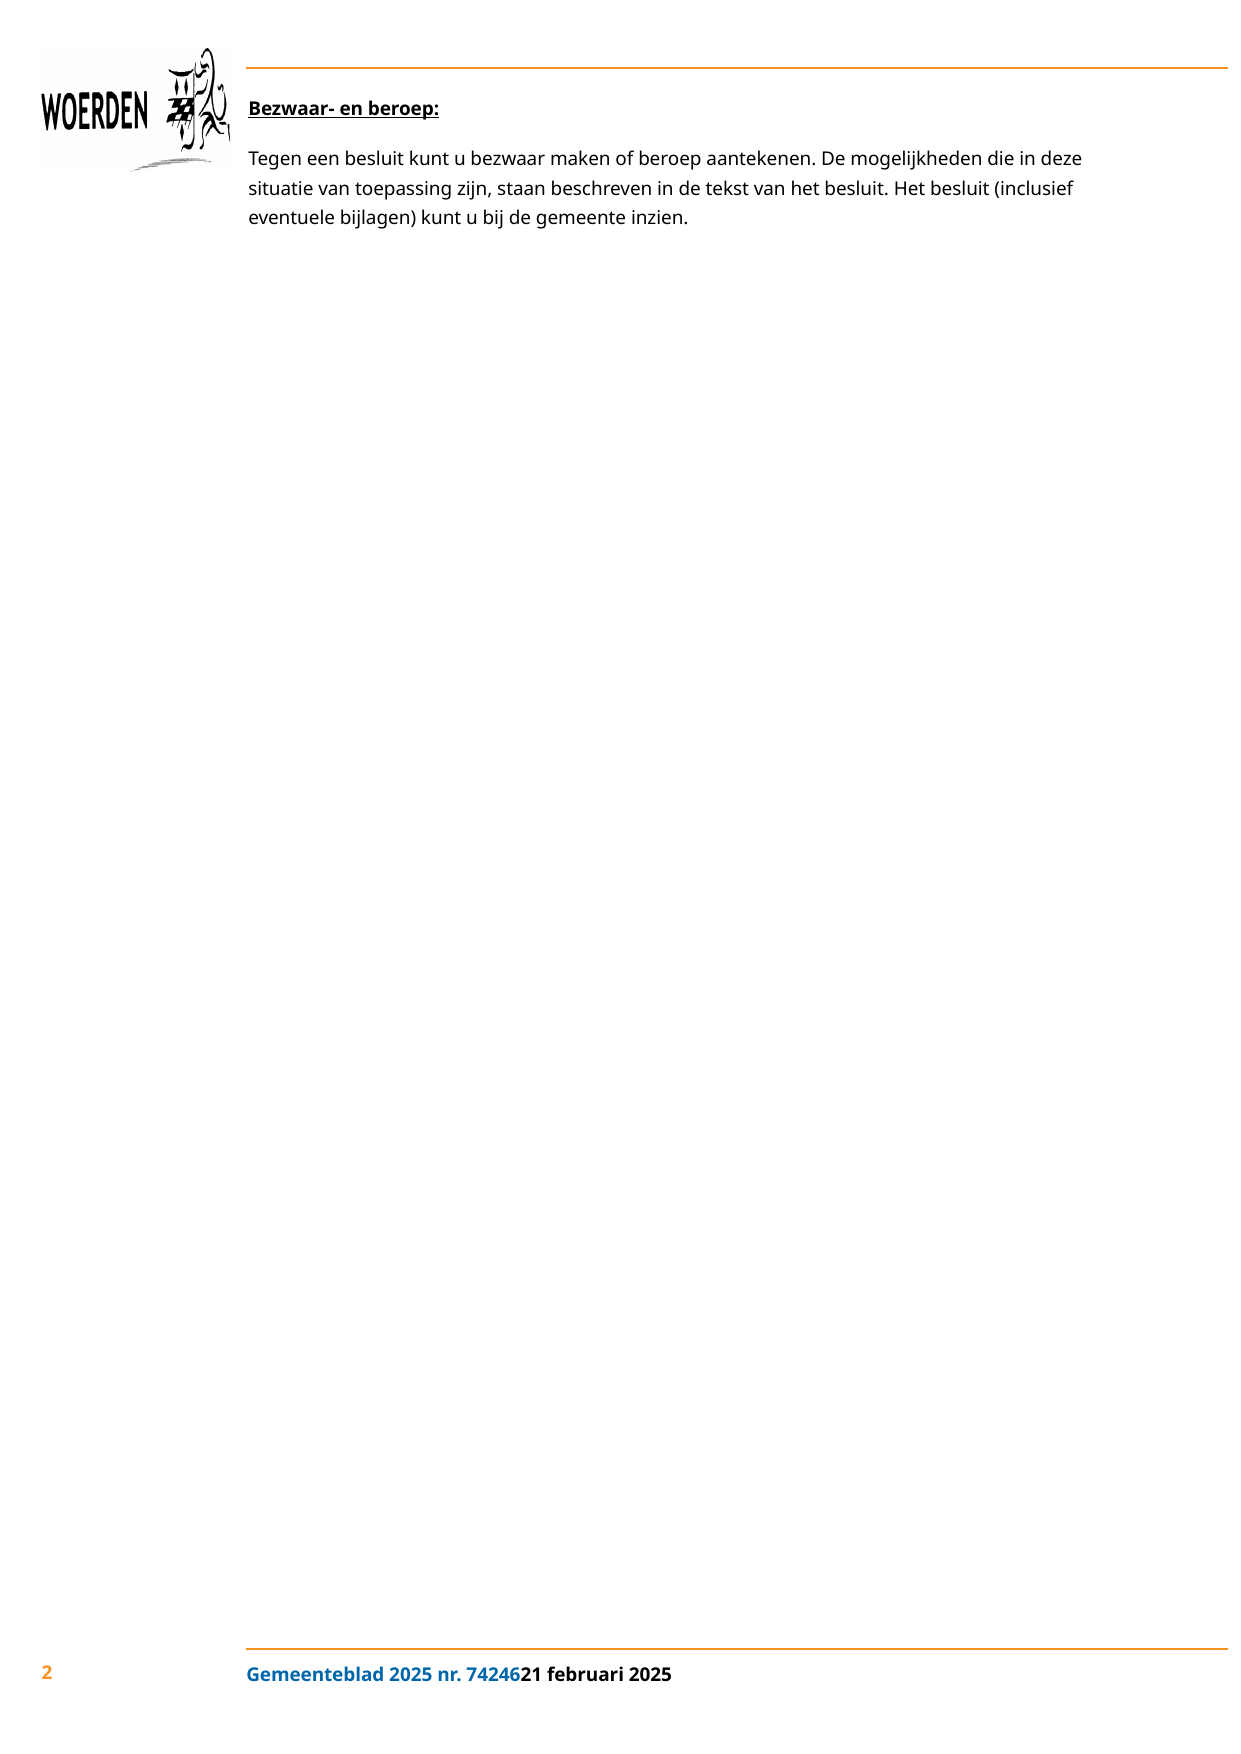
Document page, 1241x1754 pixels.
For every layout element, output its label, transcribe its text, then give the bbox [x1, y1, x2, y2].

text Bezwaar- en beroep: [248, 95, 1152, 121]
picture [41, 47, 231, 172]
text Tegen een besluit kunt u bezwaar maken of beroep aantekenen. De mogelijkheden die in deze situatie van toepassing zijn, staan beschreven in de tekst van het besluit. Het besluit (inclusief eventuele bijlagen) kunt u bij de gemeente inzien. [248, 145, 1152, 230]
